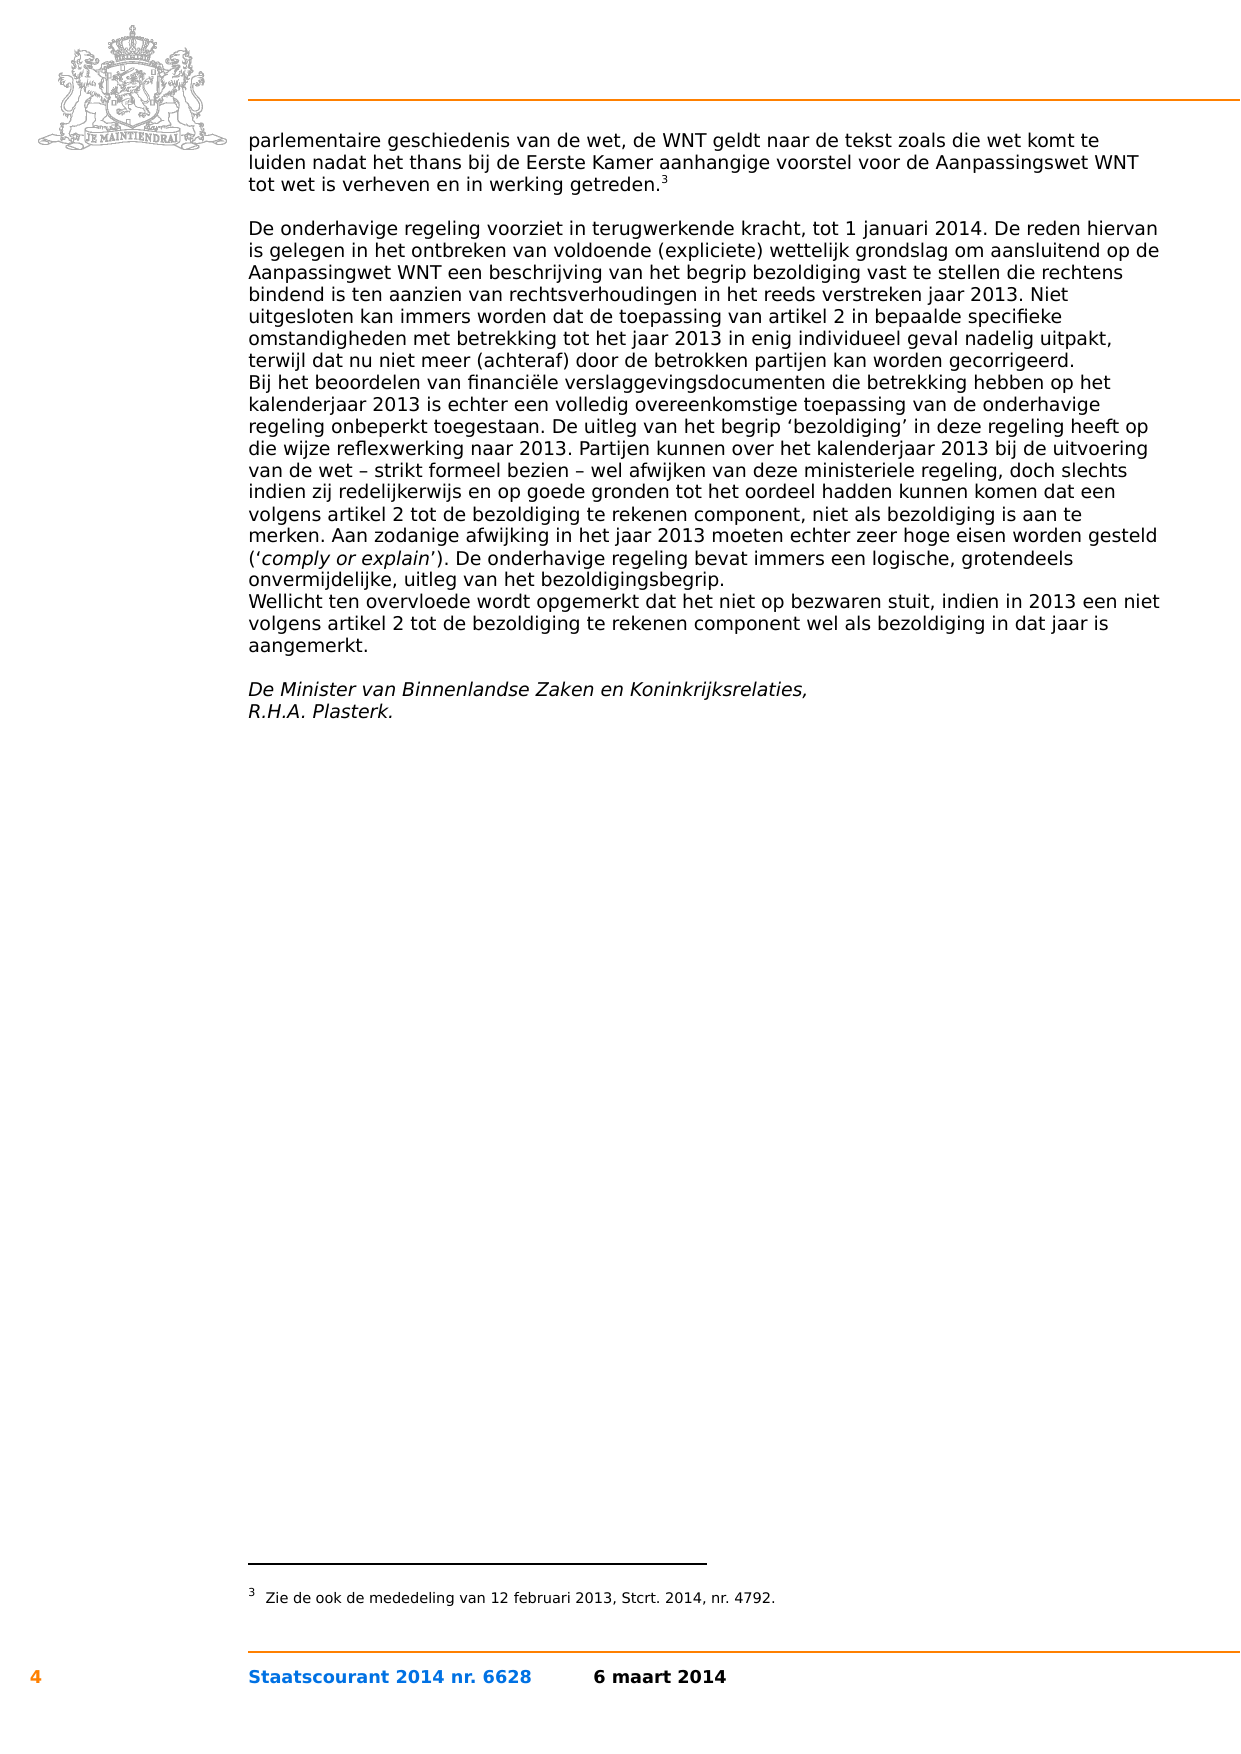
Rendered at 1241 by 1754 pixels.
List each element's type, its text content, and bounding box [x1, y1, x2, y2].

text De onderhavige regeling voorziet in terugwerkende kracht, tot 1 januari 2014. De reden hiervan is gelegen in het ontbreken van voldoende (expliciete) wettelijk grondslag om aansluitend op de Aanpassingwet WNT een beschrijving van het begrip bezoldiging vast te stellen die rechtens bindend is ten aanzien van rechtsverhoudingen in het reeds verstreken jaar 2013. Niet uitgesloten kan immers worden dat de toepassing van artikel 2 in bepaalde specifieke omstandigheden met betrekking tot het jaar 2013 in enig individueel geval nadelig uitpakt, terwijl dat nu niet meer (achteraf) door de betrokken partijen kan worden gecorrigeerd. [248, 218, 1163, 372]
text Zie de ook de mededeling van 12 februari 2013, Stcrt. 2014, nr. 4792. [248, 1586, 1163, 1608]
text parlementaire geschiedenis van de wet, de WNT geldt naar de tekst zoals die wet komt te luiden nadat het thans bij de Eerste Kamer aanhangige voorstel voor de Aanpassingswet WNT tot wet is verheven en in werking getreden. [248, 130, 1163, 196]
text De Minister van Binnenlandse Zaken en Koninkrijksrelaties, R.H.A. Plasterk. [248, 679, 1163, 723]
picture [38, 25, 227, 150]
text Bij het beoordelen van financiële verslaggevingsdocumenten die betrekking hebben op het kalenderjaar 2013 is echter een volledig overeenkomstige toepassing van de onderhavige regeling onbeperkt toegestaan. De uitleg van het begrip ‘bezoldiging’ in deze regeling heeft op die wijze reflexwerking naar 2013. Partijen kunnen over het kalenderjaar 2013 bij de uitvoering van de wet – strikt formeel bezien – wel afwijken van deze ministeriele regeling, doch slechts indien zij redelijkerwijs en op goede gronden tot het oordeel hadden kunnen komen dat een volgens artikel 2 tot de bezoldiging te rekenen component, niet als bezoldiging is aan te merken. Aan zodanige afwijking in het jaar 2013 moeten echter zeer hoge eisen worden gesteld (‘comply or explain’). De onderhavige regeling bevat immers een logische, grotendeels onvermijdelijke, uitleg van het bezoldigingsbegrip. [248, 372, 1163, 591]
text Wellicht ten overvloede wordt opgemerkt dat het niet op bezwaren stuit, indien in 2013 een niet volgens artikel 2 tot de bezoldiging te rekenen component wel als bezoldiging in dat jaar is aangemerkt. [248, 591, 1163, 657]
